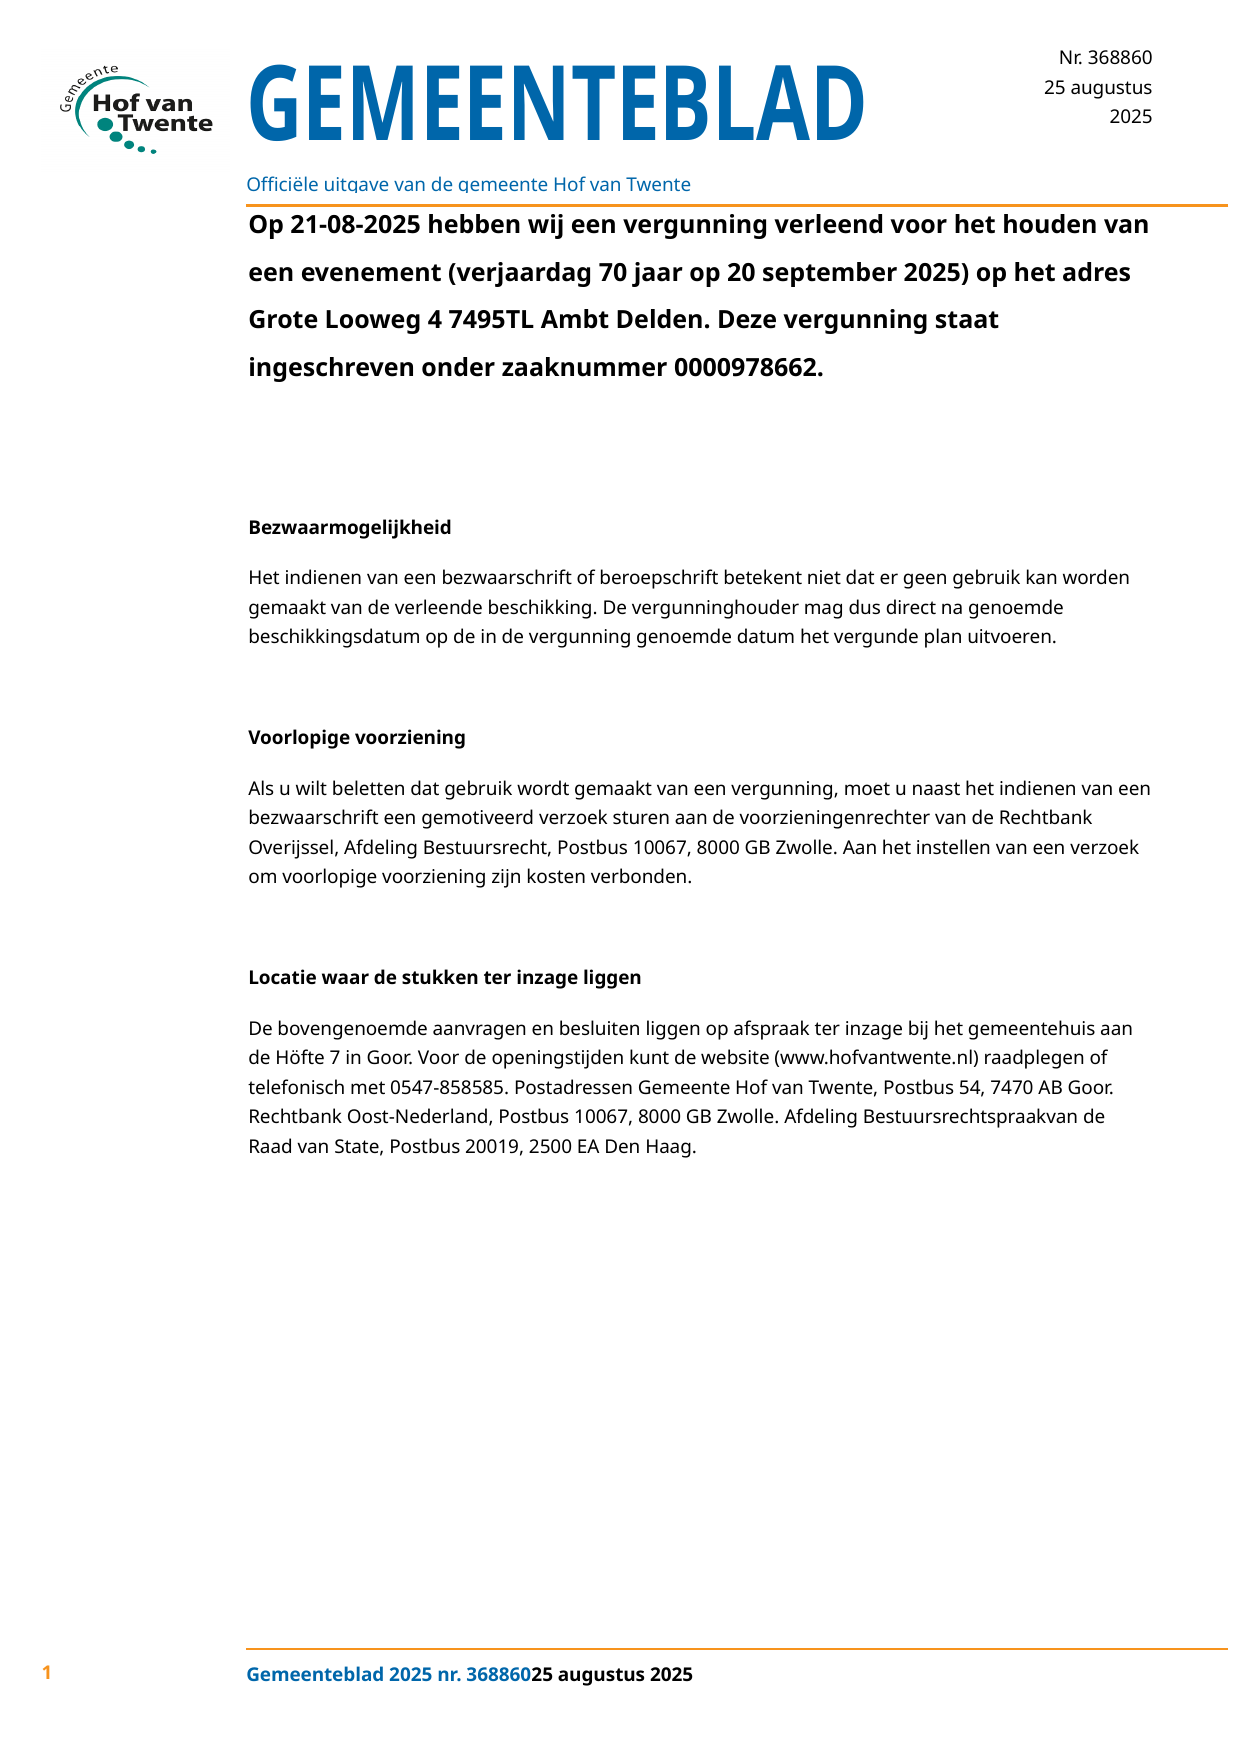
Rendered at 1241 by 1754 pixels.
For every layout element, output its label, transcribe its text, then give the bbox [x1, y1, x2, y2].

text Voorlopige voorziening [248, 724, 1152, 750]
text Locatie waar de stukken ter inzage liggen [248, 964, 1152, 990]
text Als u wilt beletten dat gebruik wordt gemaakt van een vergunning, moet u naast het indienen van een bezwaarschrift een gemotiveerd verzoek sturen aan de voorzieningenrechter van de Rechtbank Overijssel, Afdeling Bestuursrecht, Postbus 10067, 8000 GB Zwolle. Aan het instellen van een verzoek om voorlopige voorziening zijn kosten verbonden. [248, 775, 1152, 889]
text De bovengenoemde aanvragen en besluiten liggen op afspraak ter inzage bij het gemeentehuis aan de Höfte 7 in Goor. Voor de openingstijden kunt de website (www.hofvantwente.nl) raadplegen of telefonisch met 0547-858585. Postadressen Gemeente Hof van Twente, Postbus 54, 7470 AB Goor. Rechtbank Oost-Nederland, Postbus 10067, 8000 GB Zwolle. Afdeling Bestuursrechtspraakvan de Raad van State, Postbus 20019, 2500 EA Den Haag. [248, 1015, 1152, 1159]
text Het indienen van een bezwaarschrift of beroepschrift betekent niet dat er geen gebruik kan worden gemaakt van de verleende beschikking. De vergunninghouder mag dus direct na genoemde beschikkingsdatum op de in de vergunning genoemde datum het vergunde plan uitvoeren. [248, 564, 1152, 649]
text Bezwaarmogelijkheid [248, 514, 1152, 540]
picture [41, 47, 231, 172]
text Op 21-08-2025 hebben wij een vergunning verleend voor het houden van een evenement (verjaardag 70 jaar op 20 september 2025) op het adres Grote Looweg 4 7495TL Ambt Delden. Deze vergunning staat ingeschreven onder zaaknummer 0000978662. [248, 207, 1152, 384]
